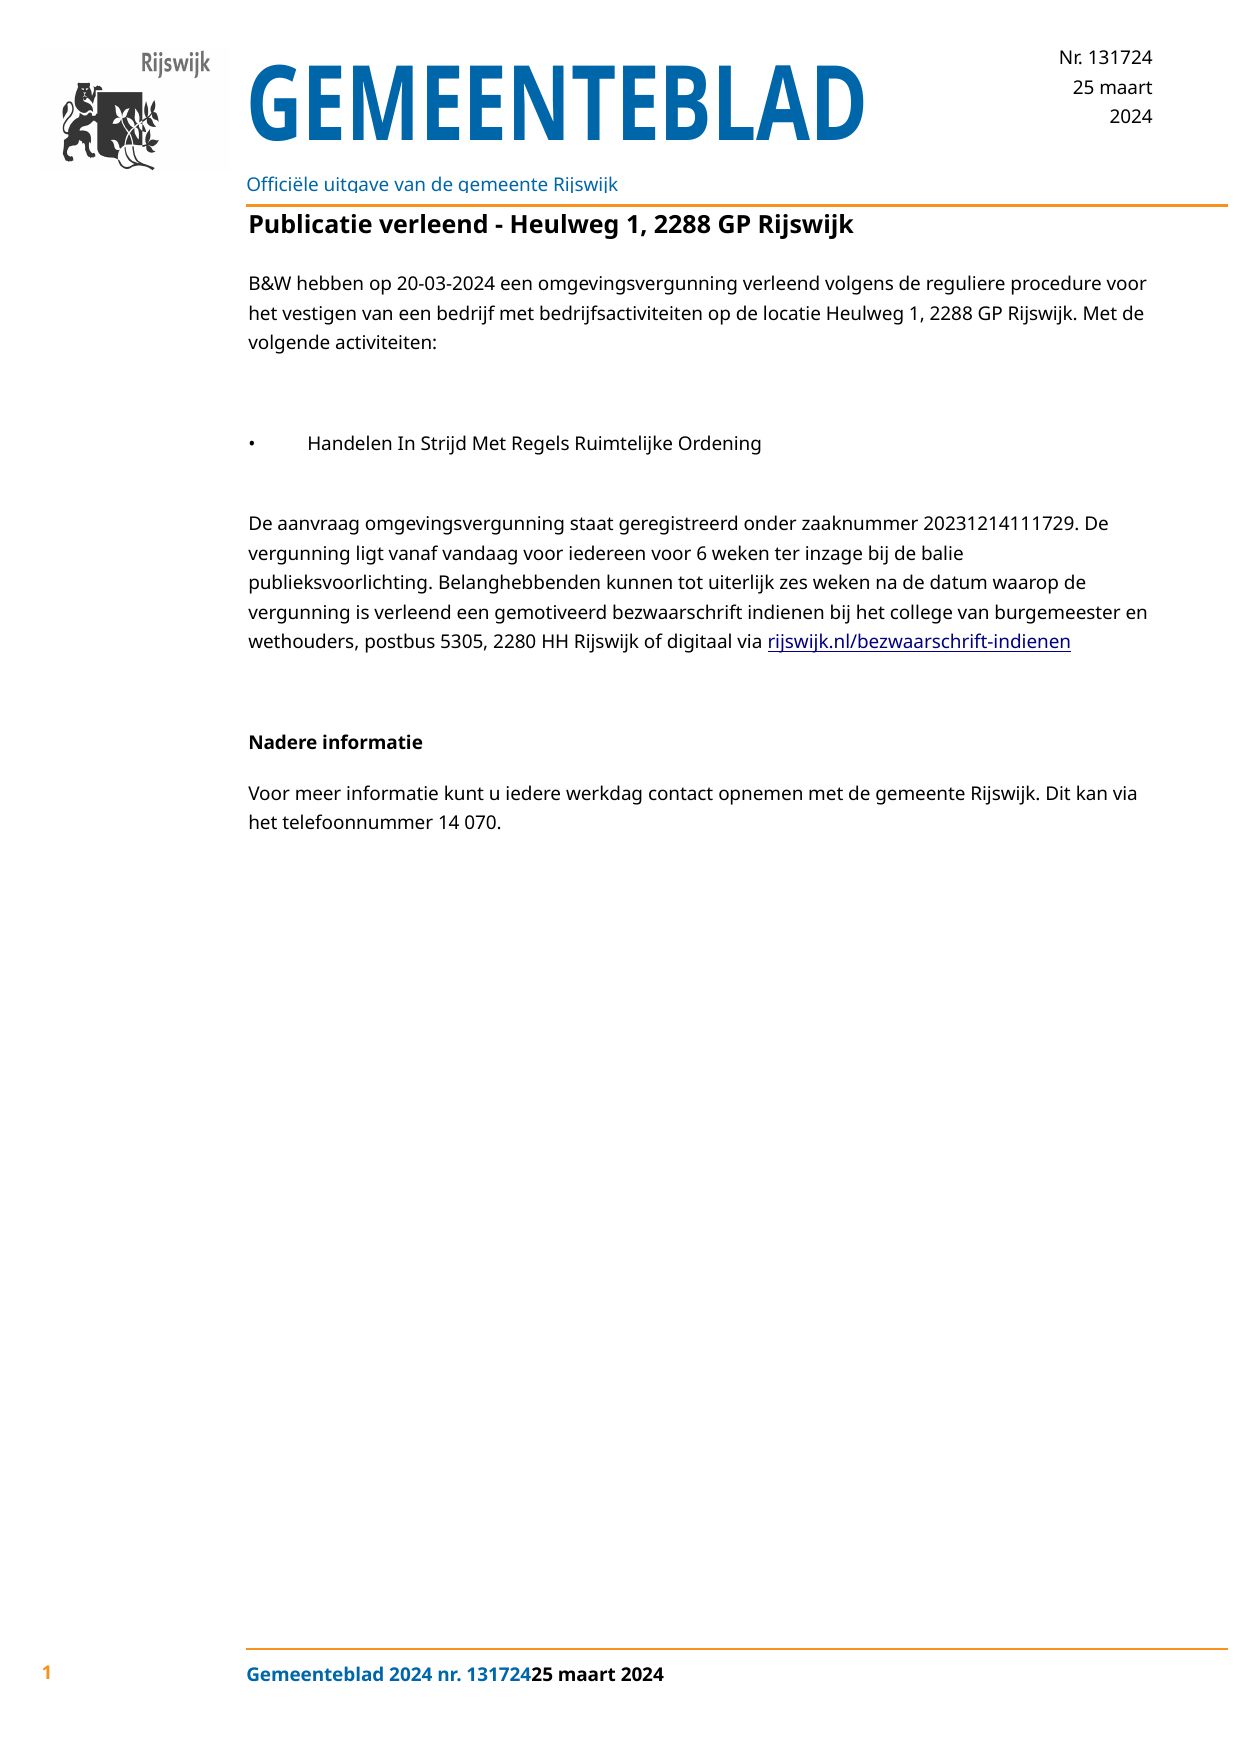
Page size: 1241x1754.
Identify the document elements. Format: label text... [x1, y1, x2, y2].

list Handelen In Strijd Met Regels Ruimtelijke Ordening [248, 430, 1152, 456]
picture [41, 47, 231, 172]
text B&W hebben op 20-03-2024 een omgevingsvergunning verleend volgens de reguliere procedure voor het vestigen van een bedrijf met bedrijfsactiviteiten op de locatie Heulweg 1, 2288 GP Rijswijk. Met de volgende activiteiten: [248, 270, 1152, 355]
text Nadere informatie [248, 729, 1152, 755]
text Publicatie verleend - Heulweg 1, 2288 GP Rijswijk [248, 207, 1152, 241]
text Voor meer informatie kunt u iedere werkdag contact opnemen met de gemeente Rijswijk. Dit kan via het telefoonnummer 14 070. [248, 780, 1152, 835]
text De aanvraag omgevingsvergunning staat geregistreerd onder zaaknummer 20231214111729. De vergunning ligt vanaf vandaag voor iedereen voor 6 weken ter inzage bij de balie publieksvoorlichting. Belanghebbenden kunnen tot uiterlijk zes weken na de datum waarop de vergunning is verleend een gemotiveerd bezwaarschrift indienen bij het college van burgemeester en wethouders, postbus 5305, 2280 HH Rijswijk of digitaal via rijswijk.nl/bezwaarschrift-indienen [248, 510, 1152, 654]
